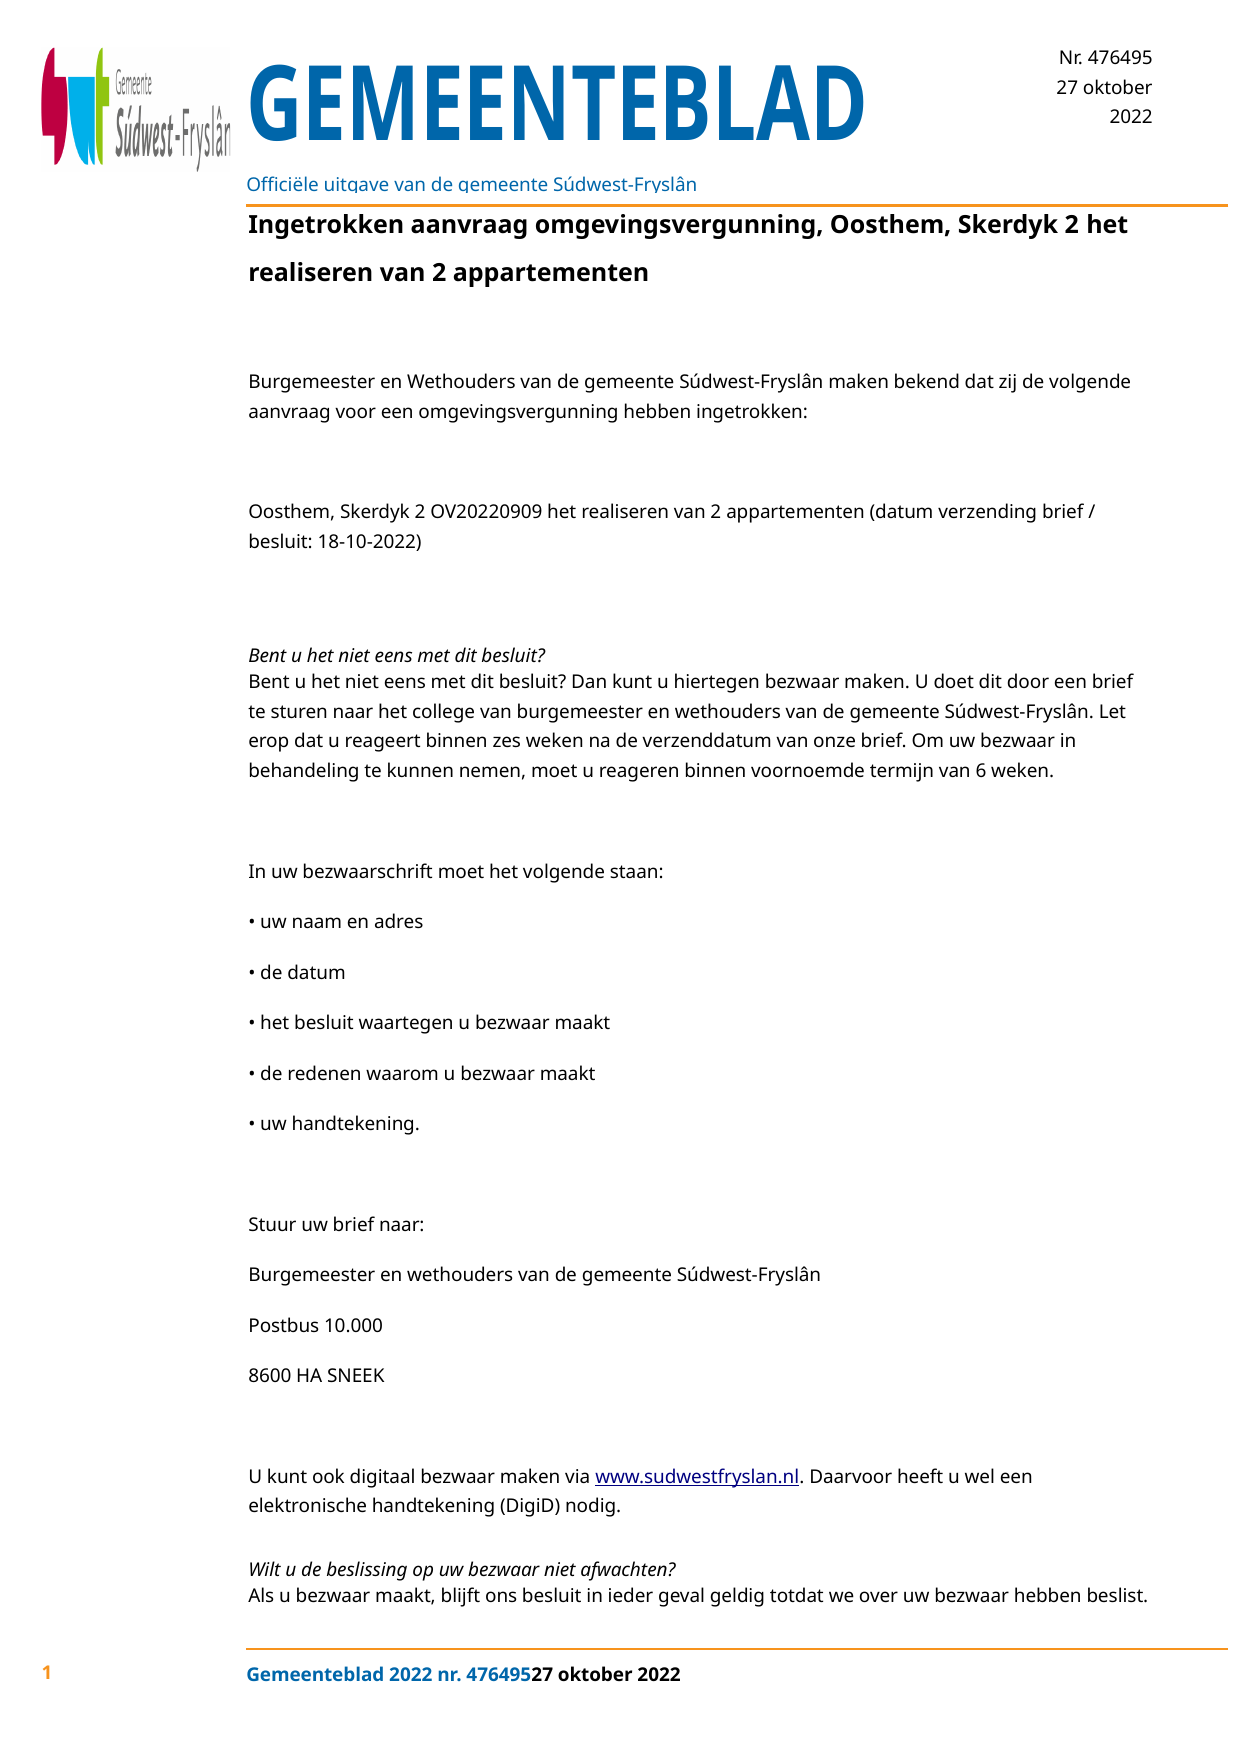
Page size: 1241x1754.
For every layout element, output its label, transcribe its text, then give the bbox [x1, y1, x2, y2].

text U kunt ook digitaal bezwaar maken via www.sudwestfryslan.nl. Daarvoor heeft u wel een elektronische handtekening (DigiD) nodig. [248, 1463, 1152, 1518]
text Stuur uw brief naar: [248, 1211, 1152, 1237]
text • de datum [248, 959, 1152, 984]
text In uw bezwaarschrift moet het volgende staan: [248, 858, 1152, 884]
text • het besluit waartegen u bezwaar maakt [248, 1009, 1152, 1035]
text Wilt u de beslissing op uw bezwaar niet afwachten? [248, 1557, 1152, 1582]
text Burgemeester en Wethouders van de gemeente Súdwest-Fryslân maken bekend dat zij de volgende aanvraag voor een omgevingsvergunning hebben ingetrokken: [248, 368, 1152, 424]
text • uw naam en adres [248, 908, 1152, 934]
text Bent u het niet eens met dit besluit? [248, 643, 1152, 668]
text • uw handtekening. [248, 1110, 1152, 1136]
text Ingetrokken aanvraag omgevingsvergunning, Oosthem, Skerdyk 2 het realiseren van 2 appartementen [248, 207, 1152, 288]
picture [41, 47, 231, 172]
text 8600 HA SNEEK [248, 1362, 1152, 1388]
text Burgemeester en wethouders van de gemeente Súdwest-Fryslân [248, 1261, 1152, 1287]
text • de redenen waarom u bezwaar maakt [248, 1060, 1152, 1085]
text Oosthem, Skerdyk 2 OV20220909 het realiseren van 2 appartementen (datum verzending brief / besluit: 18-10-2022) [248, 499, 1152, 554]
text Bent u het niet eens met dit besluit? Dan kunt u hiertegen bezwaar maken. U doet dit door een brief te sturen naar het college van burgemeester en wethouders van de gemeente Súdwest-Fryslân. Let erop dat u reageert binnen zes weken na de verzenddatum van onze brief. Om uw bezwaar in behandeling te kunnen nemen, moet u reageren binnen voornoemde termijn van 6 weken. [248, 668, 1152, 783]
text Postbus 10.000 [248, 1312, 1152, 1337]
text Als u bezwaar maakt, blijft ons besluit in ieder geval geldig totdat we over uw bezwaar hebben beslist. [248, 1582, 1152, 1608]
